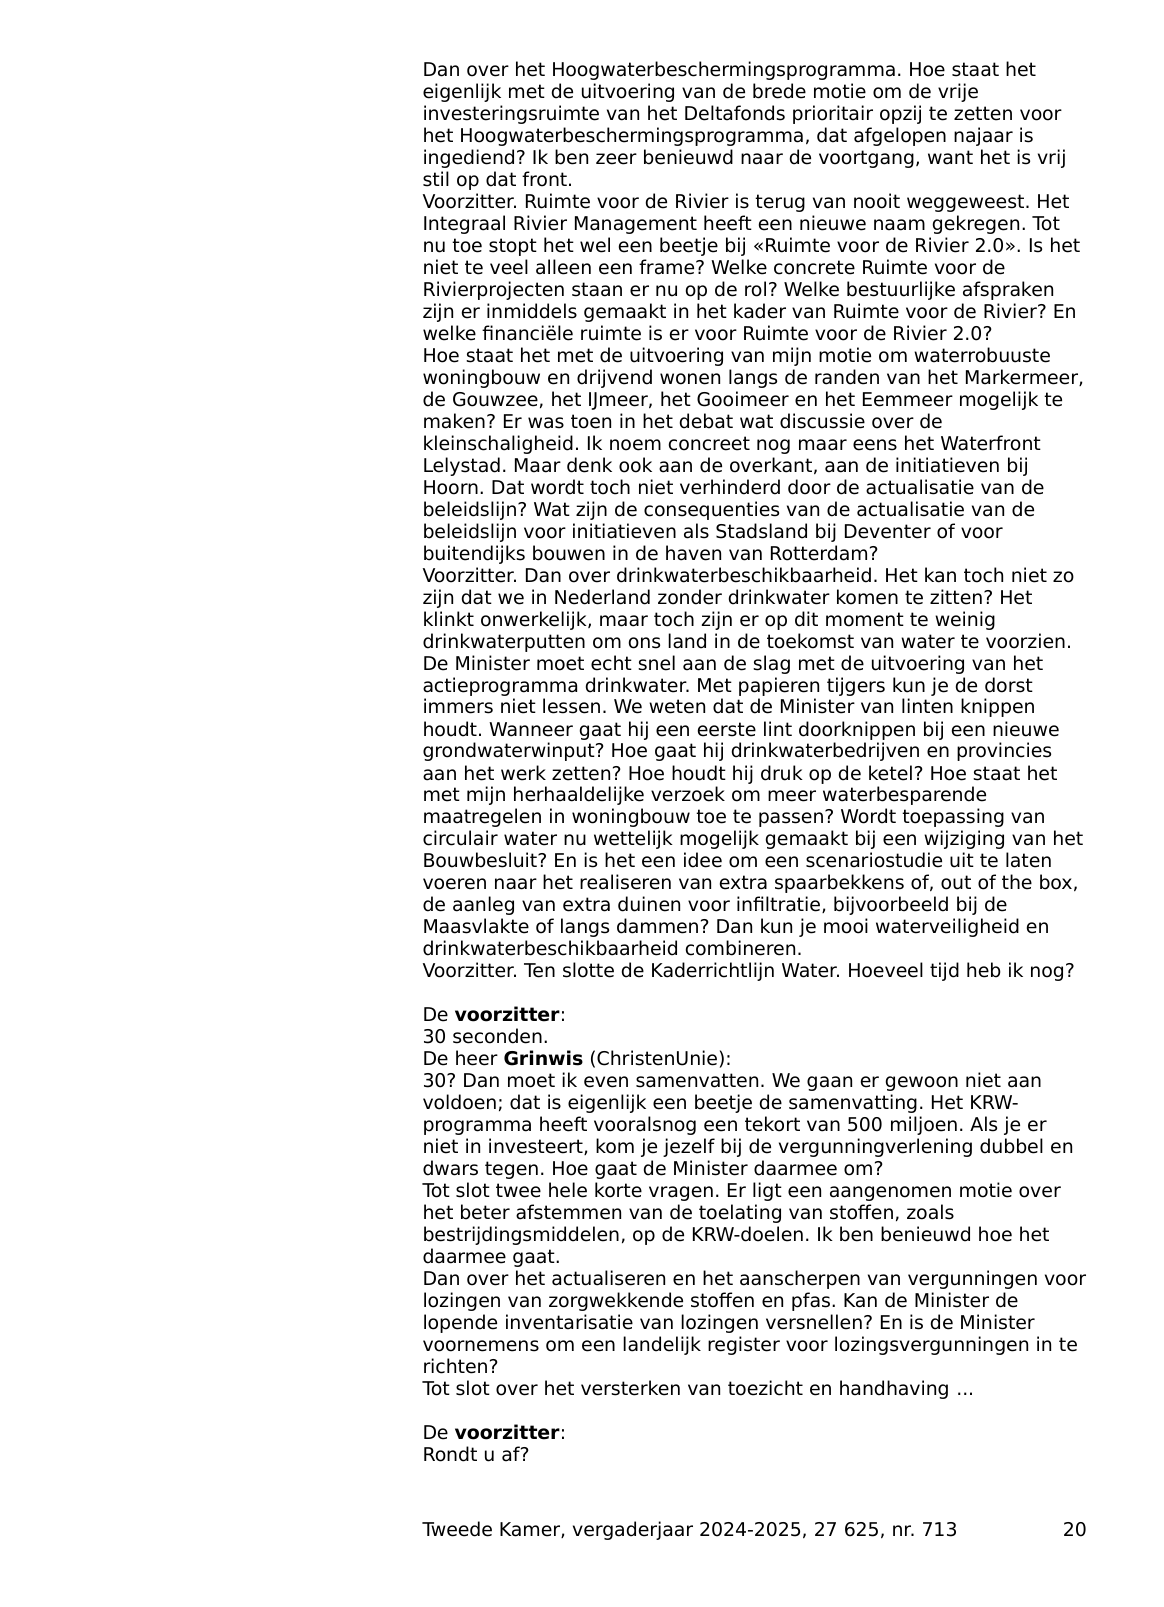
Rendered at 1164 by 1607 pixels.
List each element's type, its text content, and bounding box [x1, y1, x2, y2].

text Dan over het actualiseren en het aanscherpen van vergunningen voor lozingen van zorgwekkende stoffen en pfas. Kan de Minister de lopende inventarisatie van lozingen versnellen? En is de Minister voornemens om een landelijk register voor lozingsvergunningen in te richten? [422, 1268, 1087, 1378]
text Tot slot over het versterken van toezicht en handhaving ... [422, 1378, 1087, 1400]
text Voorzitter. Ten slotte de Kaderrichtlijn Water. Hoeveel tijd heb ik nog? [422, 960, 1087, 982]
text Voorzitter. Dan over drinkwaterbeschikbaarheid. Het kan toch niet zo zijn dat we in Nederland zonder drinkwater komen te zitten? Het klinkt onwerkelijk, maar toch zijn er op dit moment te weinig drinkwaterputten om ons land in de toekomst van water te voorzien. De Minister moet echt snel aan de slag met de uitvoering van het actieprogramma drinkwater. Met papieren tijgers kun je de dorst immers niet lessen. We weten dat de Minister van linten knippen houdt. Wanneer gaat hij een eerste lint doorknippen bij een nieuwe grondwaterwinput? Hoe gaat hij drinkwaterbedrijven en provincies aan het werk zetten? Hoe houdt hij druk op de ketel? Hoe staat het met mijn herhaaldelijke verzoek om meer waterbesparende maatregelen in woningbouw toe te passen? Wordt toepassing van circulair water nu wettelijk mogelijk gemaakt bij een wijziging van het Bouwbesluit? En is het een idee om een scenariostudie uit te laten voeren naar het realiseren van extra spaarbekkens of, out of the box, de aanleg van extra duinen voor infiltratie, bijvoorbeeld bij de Maasvlakte of langs dammen? Dan kun je mooi waterveiligheid en drinkwaterbeschikbaarheid combineren. [422, 564, 1087, 960]
text Voorzitter. Ruimte voor de Rivier is terug van nooit weggeweest. Het Integraal Rivier Management heeft een nieuwe naam gekregen. Tot nu toe stopt het wel een beetje bij «Ruimte voor de Rivier 2.0». Is het niet te veel alleen een frame? Welke concrete Ruimte voor de Rivierprojecten staan er nu op de rol? Welke bestuurlijke afspraken zijn er inmiddels gemaakt in het kader van Ruimte voor de Rivier? En welke financiële ruimte is er voor Ruimte voor de Rivier 2.0? [422, 191, 1087, 345]
text Dan over het Hoogwaterbeschermingsprogramma. Hoe staat het eigenlijk met de uitvoering van de brede motie om de vrije investeringsruimte van het Deltafonds prioritair opzij te zetten voor het Hoogwaterbeschermingsprogramma, dat afgelopen najaar is ingediend? Ik ben zeer benieuwd naar de voortgang, want het is vrij stil op dat front. [422, 59, 1087, 191]
text Rondt u af? [422, 1444, 1087, 1466]
text Hoe staat het met de uitvoering van mijn motie om waterrobuuste woningbouw en drijvend wonen langs de randen van het Markermeer, de Gouwzee, het IJmeer, het Gooimeer en het Eemmeer mogelijk te maken? Er was toen in het debat wat discussie over de kleinschaligheid. Ik noem concreet nog maar eens het Waterfront Lelystad. Maar denk ook aan de overkant, aan de initiatieven bij Hoorn. Dat wordt toch niet verhinderd door de actualisatie van de beleidslijn? Wat zijn de consequenties van de actualisatie van de beleidslijn voor initiatieven als Stadsland bij Deventer of voor buitendijks bouwen in de haven van Rotterdam? [422, 345, 1087, 564]
text Tot slot twee hele korte vragen. Er ligt een aangenomen motie over het beter afstemmen van de toelating van stoffen, zoals bestrijdingsmiddelen, op de KRW-doelen. Ik ben benieuwd hoe het daarmee gaat. [422, 1180, 1087, 1268]
text De voorzitter: [422, 1422, 1087, 1444]
text De heer Grinwis (ChristenUnie): [422, 1048, 1087, 1070]
text 30 seconden. [422, 1026, 1087, 1048]
text 30? Dan moet ik even samenvatten. We gaan er gewoon niet aan voldoen; dat is eigenlijk een beetje de samenvatting. Het KRW-programma heeft vooralsnog een tekort van 500 miljoen. Als je er niet in investeert, kom je jezelf bij de vergunningverlening dubbel en dwars tegen. Hoe gaat de Minister daarmee om? [422, 1070, 1087, 1180]
text De voorzitter: [422, 1004, 1087, 1026]
